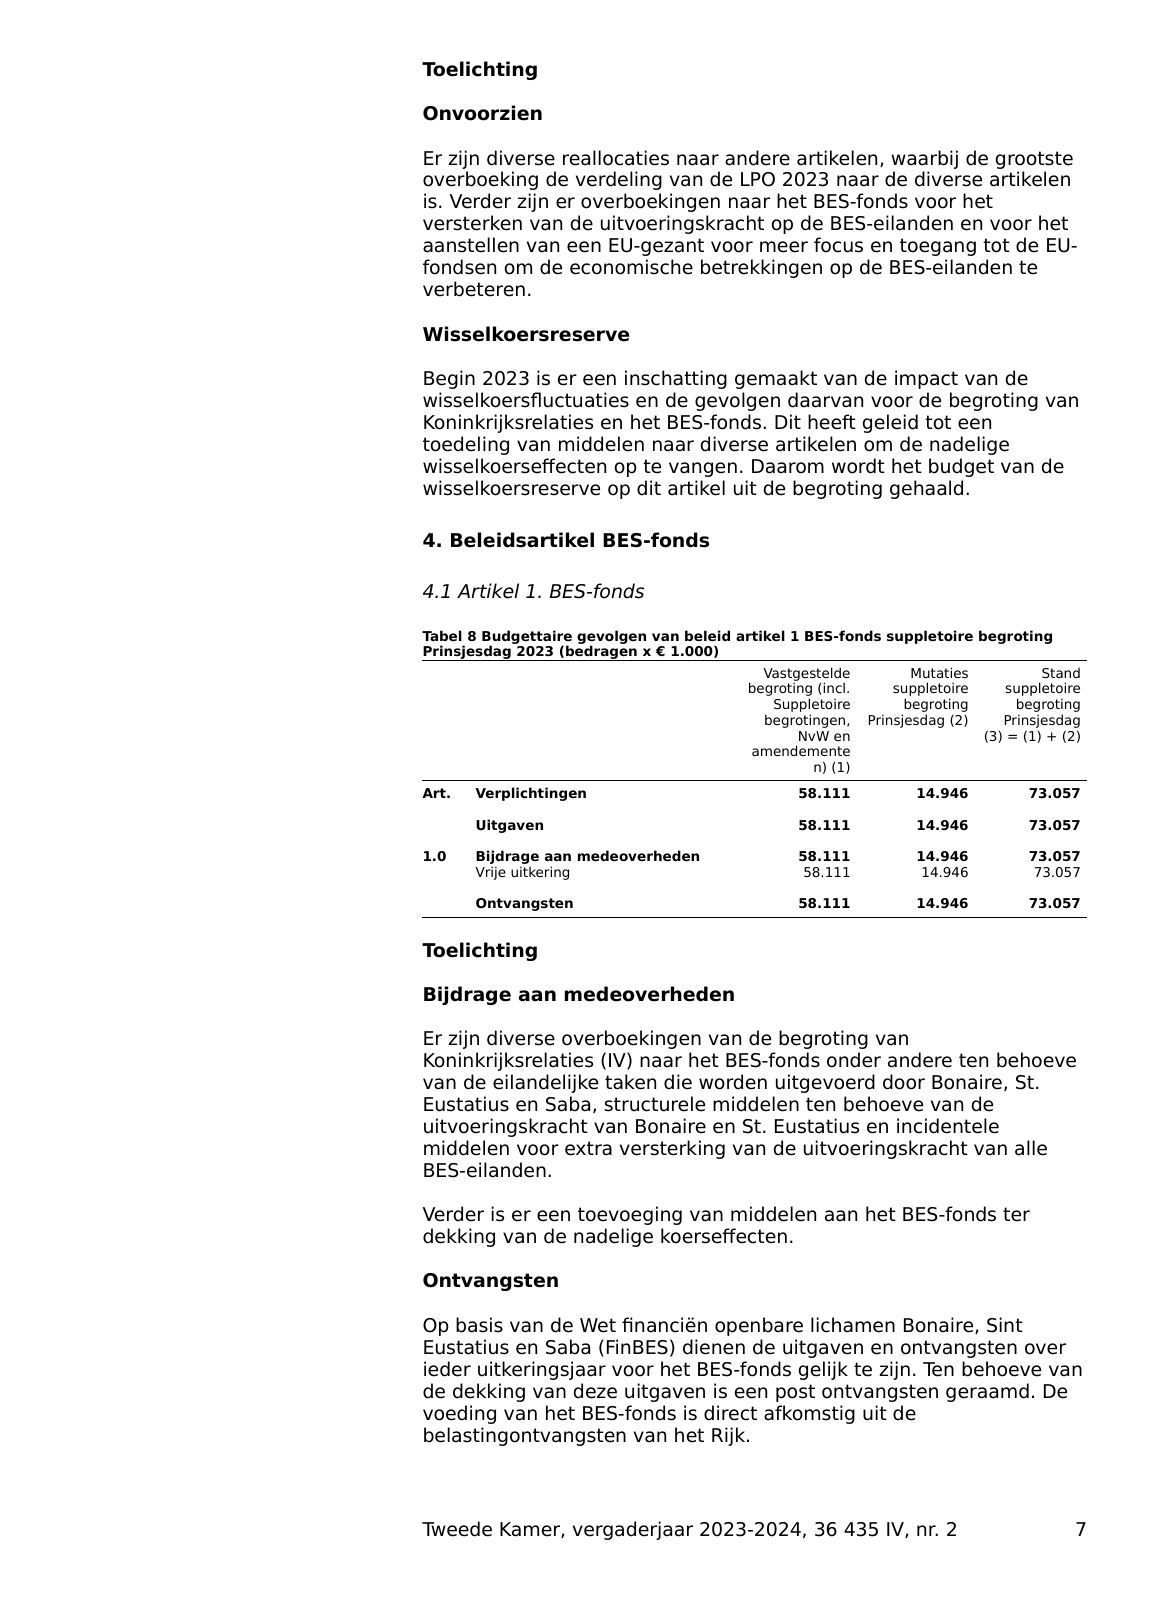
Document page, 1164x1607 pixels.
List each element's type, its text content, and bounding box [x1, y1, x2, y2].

table_cell [422, 818, 469, 833]
table_cell [738, 802, 856, 818]
table_cell 1.0 [422, 849, 469, 865]
subtitle Wisselkoersreserve [422, 323, 1087, 345]
table_cell 58.111 [738, 818, 856, 833]
table_cell [422, 661, 469, 780]
table_cell [470, 833, 738, 849]
table_cell Mutaties suppletoire begroting Prinsjesdag (2) [856, 661, 974, 780]
table_cell 73.057 [974, 781, 1087, 802]
table_cell Verplichtingen [470, 781, 738, 802]
table_cell 14.946 [856, 781, 974, 802]
text Er zijn diverse overboekingen van de begroting van Koninkrĳksrelaties (IV) naar het BES-fonds onder andere ten behoeve van de eilandelĳke taken die worden uitgevoerd door Bonaire, St. Eustatius en Saba, structurele middelen ten behoeve van de uitvoeringskracht van Bonaire en St. Eustatius en incidentele middelen voor extra versterking van de uitvoeringskracht van alle BES-eilanden. [422, 1028, 1087, 1182]
subtitle Bijdrage aan medeoverheden [422, 984, 1087, 1006]
table_cell [974, 881, 1087, 896]
table_cell [856, 881, 974, 896]
table_cell 73.057 [974, 896, 1087, 917]
table_cell 58.111 [738, 781, 856, 802]
table_cell 73.057 [974, 818, 1087, 833]
text Begin 2023 is er een inschatting gemaakt van de impact van de wisselkoersfluctuaties en de gevolgen daarvan voor de begroting van Koninkrĳksrelaties en het BES-fonds. Dit heeft geleid tot een toedeling van middelen naar diverse artikelen om de nadelige wisselkoerseffecten op te vangen. Daarom wordt het budget van de wisselkoersreserve op dit artikel uit de begroting gehaald. [422, 368, 1087, 499]
subtitle Ontvangsten [422, 1270, 1087, 1292]
table_cell 58.111 [738, 896, 856, 917]
subtitle Toelichting [422, 59, 1087, 81]
table_cell Art. [422, 781, 469, 802]
table_cell [974, 833, 1087, 849]
table_cell [422, 865, 469, 881]
subtitle Toelichting [422, 940, 1087, 962]
subtitle Onvoorzien [422, 103, 1087, 125]
table_cell 14.946 [856, 865, 974, 881]
table_cell 73.057 [974, 849, 1087, 865]
table_cell 58.111 [738, 865, 856, 881]
subtitle 4. Beleidsartikel BES-fonds [422, 529, 1087, 551]
table_cell 14.946 [856, 818, 974, 833]
table_cell [422, 802, 469, 818]
text Verder is er een toevoeging van middelen aan het BES-fonds ter dekking van de nadelige koerseffecten. [422, 1204, 1087, 1248]
table_cell 14.946 [856, 849, 974, 865]
table_cell [470, 881, 738, 896]
table_cell [470, 802, 738, 818]
table_cell 14.946 [856, 896, 974, 917]
subtitle 4.1 Artikel 1. BES-fonds [422, 581, 1087, 603]
table_cell 58.111 [738, 849, 856, 865]
text Er zĳn diverse reallocaties naar andere artikelen, waarbij de grootste overboeking de verdeling van de LPO 2023 naar de diverse artikelen is. Verder zijn er overboekingen naar het BES-fonds voor het versterken van de uitvoeringskracht op de BES-eilanden en voor het aanstellen van een EU-gezant voor meer focus en toegang tot de EU-fondsen om de economische betrekkingen op de BES-eilanden te verbeteren. [422, 147, 1087, 301]
table_cell [856, 802, 974, 818]
table_cell Stand suppletoire begroting Prinsjesdag (3) = (1) + (2) [974, 661, 1087, 780]
table_cell Bijdrage aan medeoverheden [470, 849, 738, 865]
text Op basis van de Wet financiën openbare lichamen Bonaire, Sint Eustatius en Saba (FinBES) dienen de uitgaven en ontvangsten over ieder uitkeringsjaar voor het BES-fonds gelijk te zijn. Ten behoeve van de dekking van deze uitgaven is een post ontvangsten geraamd. De voeding van het BES-fonds is direct afkomstig uit de belastingontvangsten van het Rijk. [422, 1314, 1087, 1446]
table_cell 73.057 [974, 865, 1087, 881]
table_cell [974, 802, 1087, 818]
table_cell Ontvangsten [470, 896, 738, 917]
table_cell [470, 661, 738, 780]
table_cell [738, 833, 856, 849]
table_cell Vrije uitkering [470, 865, 738, 881]
table_cell [422, 881, 469, 896]
table_header Tabel 8 Budgettaire gevolgen van beleid artikel 1 BES-fonds suppletoire begroting Prinsjesdag 2023 (bedragen x € 1.000) [422, 629, 1087, 660]
table_cell [738, 881, 856, 896]
table_cell Vastgestelde begroting (incl. Suppletoire begrotingen, NvW en amendementen) (1) [738, 661, 856, 780]
table_cell [422, 896, 469, 917]
table_cell [422, 833, 469, 849]
table_cell [856, 833, 974, 849]
table_cell Uitgaven [470, 818, 738, 833]
